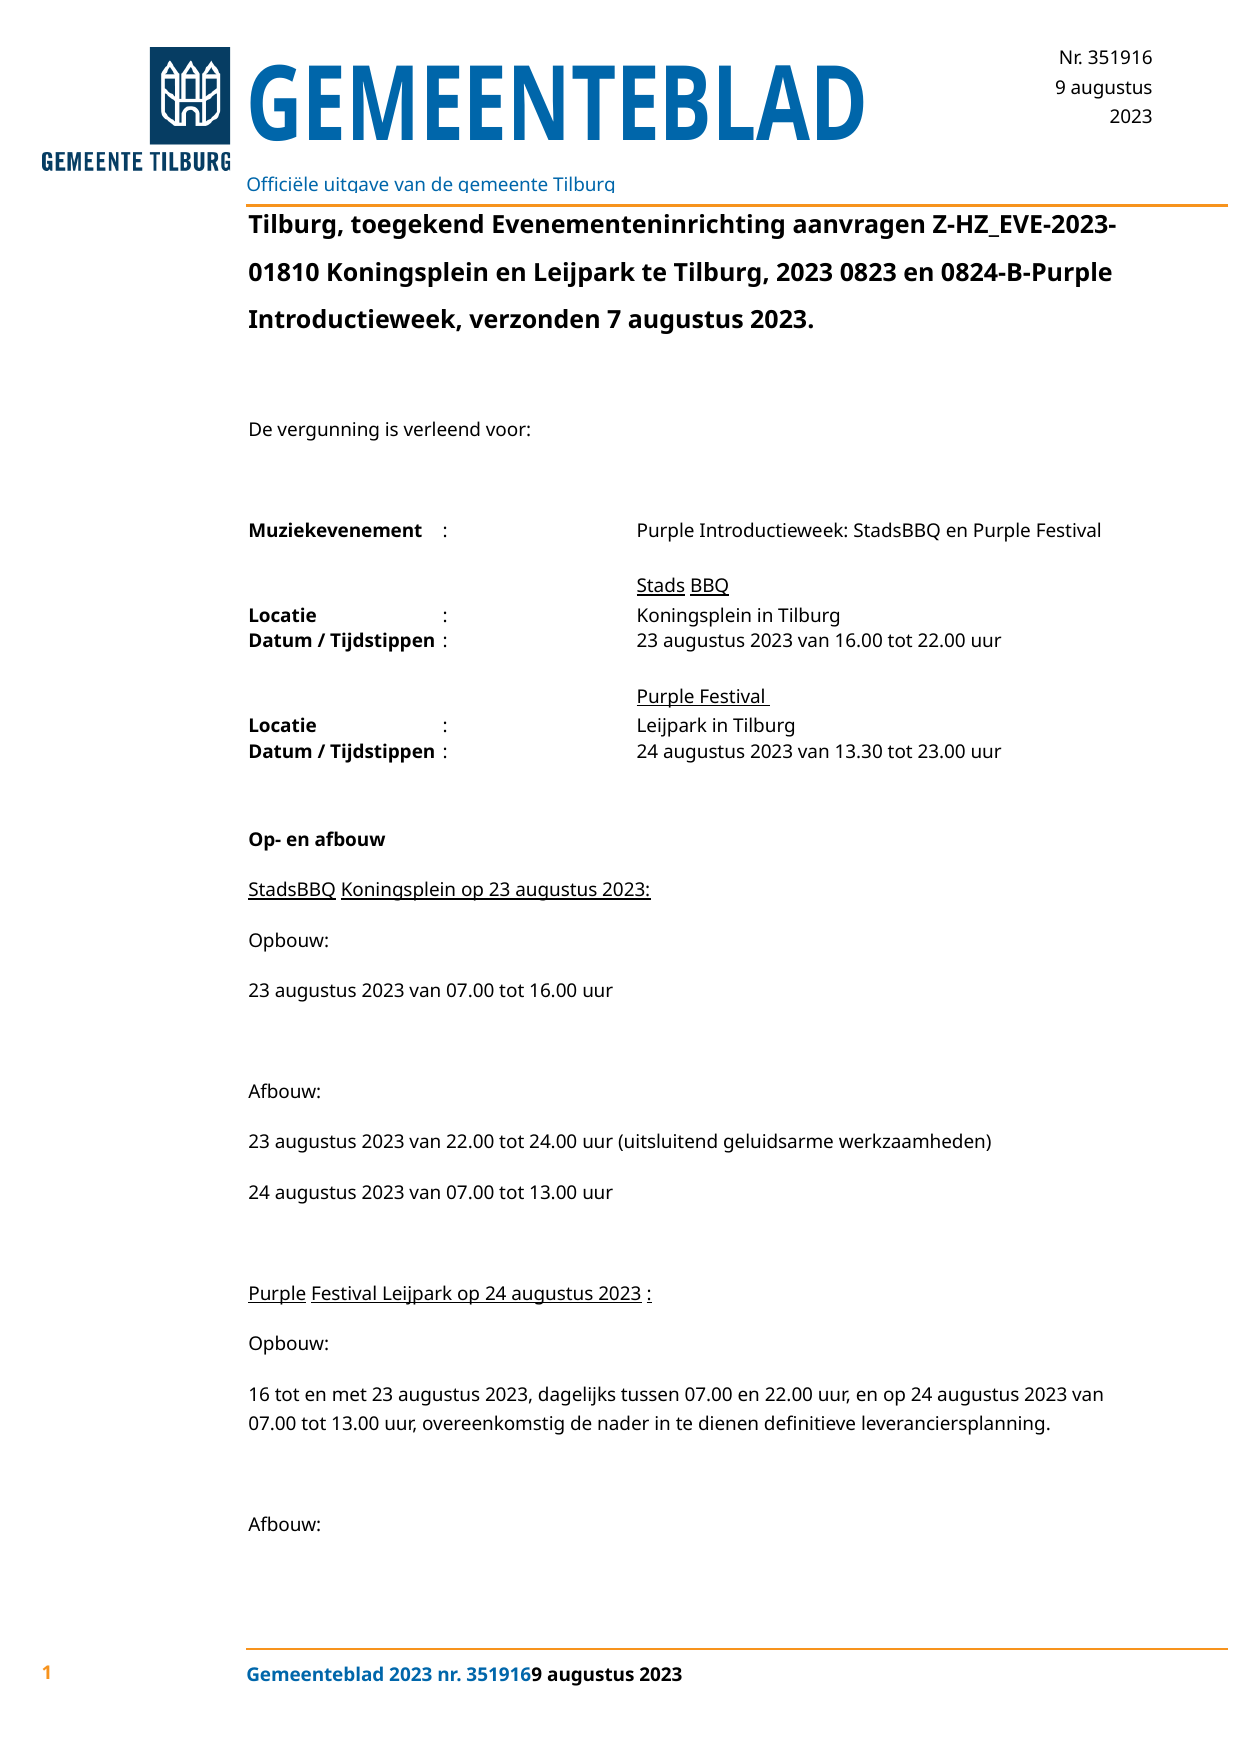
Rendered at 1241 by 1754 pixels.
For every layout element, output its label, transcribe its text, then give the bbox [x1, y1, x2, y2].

text Op- en afbouw [248, 826, 1152, 852]
table_cell : [442, 653, 636, 738]
text 23 augustus 2023 van 07.00 tot 16.00 uur [248, 977, 1152, 1003]
text Afbouw: [248, 1511, 1152, 1537]
text Opbouw: [248, 927, 1152, 953]
text Afbouw: [248, 1078, 1152, 1104]
table_cell Locatie [248, 543, 442, 627]
table_header Muziekevenement [248, 517, 442, 543]
text 24 augustus 2023 van 07.00 tot 13.00 uur [248, 1179, 1152, 1205]
table_header : [442, 517, 636, 543]
text 16 tot en met 23 augustus 2023, dagelijks tussen 07.00 en 22.00 uur, en op 24 augustus 2023 van 07.00 tot 13.00 uur, overeenkomstig de nader in te dienen definitieve leveranciersplanning. [248, 1381, 1152, 1436]
table_cell Datum / Tijdstippen [248, 628, 442, 653]
table_cell Datum / Tijdstippen [248, 738, 442, 823]
text De vergunning is verleend voor: [248, 416, 1152, 442]
table_cell Stads BBQ Koningsplein in Tilburg [636, 543, 1152, 627]
table_cell : [442, 543, 636, 627]
table_cell : [442, 628, 636, 653]
text Opbouw: [248, 1330, 1152, 1356]
text Purple Festival Leijpark op 24 augustus 2023 : [248, 1280, 1152, 1306]
table_cell 24 augustus 2023 van 13.30 tot 23.00 uur [636, 738, 1152, 823]
table_header Purple Introductieweek: StadsBBQ en Purple Festival [636, 517, 1152, 543]
table_cell Purple Festival Leijpark in Tilburg [636, 653, 1152, 738]
picture [41, 47, 231, 172]
text StadsBBQ Koningsplein op 23 augustus 2023: [248, 877, 1152, 902]
text Tilburg, toegekend Evenementeninrichting aanvragen Z-HZ_EVE-2023-01810 Koningsplein en Leijpark te Tilburg, 2023 0823 en 0824-B-Purple Introductieweek, verzonden 7 augustus 2023. [248, 207, 1152, 336]
table_cell : [442, 738, 636, 823]
text 23 augustus 2023 van 22.00 tot 24.00 uur (uitsluitend geluidsarme werkzaamheden) [248, 1129, 1152, 1154]
table_cell Locatie [248, 653, 442, 738]
table_cell 23 augustus 2023 van 16.00 tot 22.00 uur [636, 628, 1152, 653]
